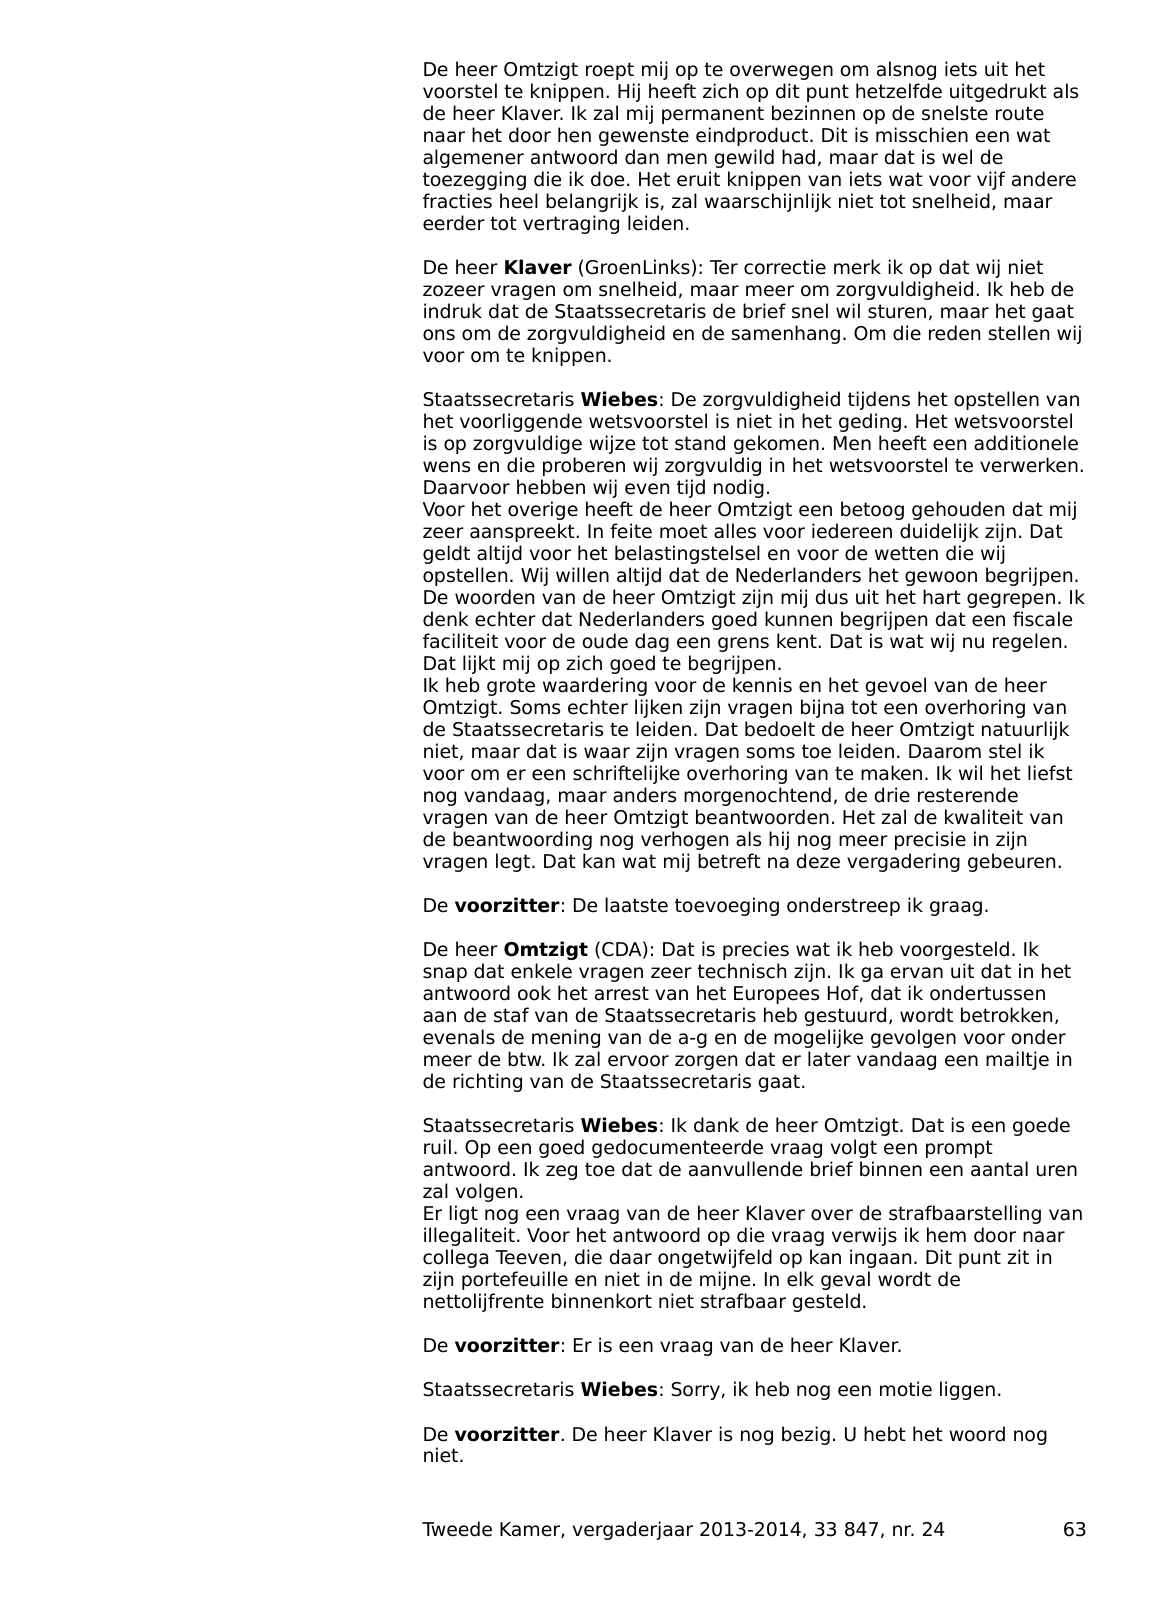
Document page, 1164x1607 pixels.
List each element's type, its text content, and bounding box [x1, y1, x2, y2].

text De heer Omtzigt roept mij op te overwegen om alsnog iets uit het voorstel te knippen. Hij heeft zich op dit punt hetzelfde uitgedrukt als de heer Klaver. Ik zal mij permanent bezinnen op de snelste route naar het door hen gewenste eindproduct. Dit is misschien een wat algemener antwoord dan men gewild had, maar dat is wel de toezegging die ik doe. Het eruit knippen van iets wat voor vijf andere fracties heel belangrijk is, zal waarschijnlijk niet tot snelheid, maar eerder tot vertraging leiden. [422, 59, 1087, 235]
text Ik heb grote waardering voor de kennis en het gevoel van de heer Omtzigt. Soms echter lijken zijn vragen bijna tot een overhoring van de Staatssecretaris te leiden. Dat bedoelt de heer Omtzigt natuurlijk niet, maar dat is waar zijn vragen soms toe leiden. Daarom stel ik voor om er een schriftelijke overhoring van te maken. Ik wil het liefst nog vandaag, maar anders morgenochtend, de drie resterende vragen van de heer Omtzigt beantwoorden. Het zal de kwaliteit van de beantwoording nog verhogen als hij nog meer precisie in zijn vragen legt. Dat kan wat mij betreft na deze vergadering gebeuren. [422, 675, 1087, 873]
text De heer Klaver (GroenLinks): Ter correctie merk ik op dat wij niet zozeer vragen om snelheid, maar meer om zorgvuldigheid. Ik heb de indruk dat de Staatssecretaris de brief snel wil sturen, maar het gaat ons om de zorgvuldigheid en de samenhang. Om die reden stellen wij voor om te knippen. [422, 257, 1087, 367]
text De voorzitter: De laatste toevoeging onderstreep ik graag. [422, 895, 1087, 917]
text De voorzitter: Er is een vraag van de heer Klaver. [422, 1335, 1087, 1357]
text Staatssecretaris Wiebes: De zorgvuldigheid tijdens het opstellen van het voorliggende wetsvoorstel is niet in het geding. Het wetsvoorstel is op zorgvuldige wijze tot stand gekomen. Men heeft een additionele wens en die proberen wij zorgvuldig in het wetsvoorstel te verwerken. Daarvoor hebben wij even tijd nodig. [422, 389, 1087, 499]
text De heer Omtzigt (CDA): Dat is precies wat ik heb voorgesteld. Ik snap dat enkele vragen zeer technisch zijn. Ik ga ervan uit dat in het antwoord ook het arrest van het Europees Hof, dat ik ondertussen aan de staf van de Staatssecretaris heb gestuurd, wordt betrokken, evenals de mening van de a-g en de mogelijke gevolgen voor onder meer de btw. Ik zal ervoor zorgen dat er later vandaag een mailtje in de richting van de Staatssecretaris gaat. [422, 939, 1087, 1093]
text Staatssecretaris Wiebes: Ik dank de heer Omtzigt. Dat is een goede ruil. Op een goed gedocumenteerde vraag volgt een prompt antwoord. Ik zeg toe dat de aanvullende brief binnen een aantal uren zal volgen. [422, 1115, 1087, 1203]
text Er ligt nog een vraag van de heer Klaver over de strafbaarstelling van illegaliteit. Voor het antwoord op die vraag verwijs ik hem door naar collega Teeven, die daar ongetwijfeld op kan ingaan. Dit punt zit in zijn portefeuille en niet in de mijne. In elk geval wordt de nettolijfrente binnenkort niet strafbaar gesteld. [422, 1203, 1087, 1313]
text Staatssecretaris Wiebes: Sorry, ik heb nog een motie liggen. [422, 1379, 1087, 1401]
text De voorzitter. De heer Klaver is nog bezig. U hebt het woord nog niet. [422, 1423, 1087, 1467]
text Voor het overige heeft de heer Omtzigt een betoog gehouden dat mij zeer aanspreekt. In feite moet alles voor iedereen duidelijk zijn. Dat geldt altijd voor het belastingstelsel en voor de wetten die wij opstellen. Wij willen altijd dat de Nederlanders het gewoon begrijpen. De woorden van de heer Omtzigt zijn mij dus uit het hart gegrepen. Ik denk echter dat Nederlanders goed kunnen begrijpen dat een fiscale faciliteit voor de oude dag een grens kent. Dat is wat wij nu regelen. Dat lijkt mij op zich goed te begrijpen. [422, 499, 1087, 675]
